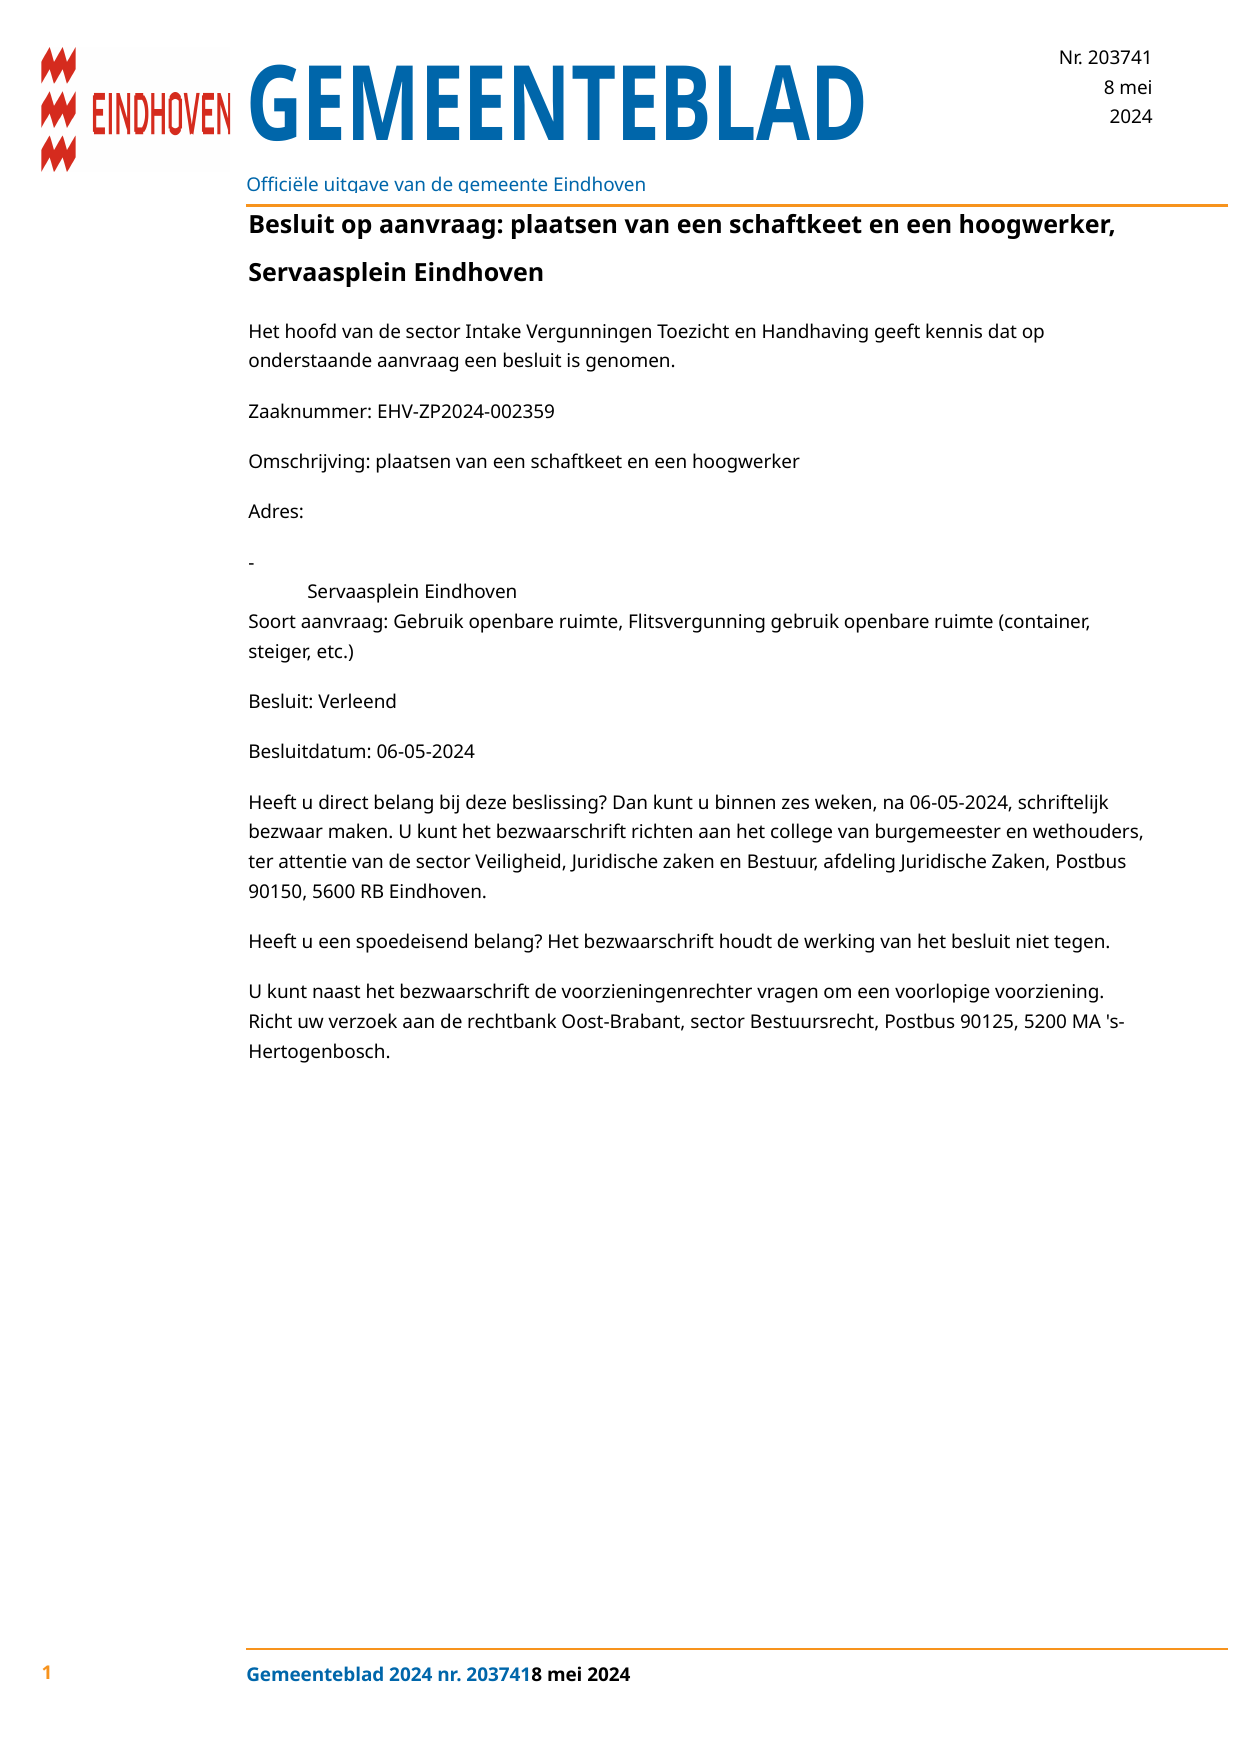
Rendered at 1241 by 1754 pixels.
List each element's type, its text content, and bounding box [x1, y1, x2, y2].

text Besluit: Verleend [248, 688, 1152, 714]
picture [41, 47, 231, 172]
text Heeft u direct belang bij deze beslissing? Dan kunt u binnen zes weken, na 06-05-2024, schriftelijk bezwaar maken. U kunt het bezwaarschrift richten aan het college van burgemeester en wethouders, ter attentie van de sector Veiligheid, Juridische zaken en Bestuur, afdeling Juridische Zaken, Postbus 90150, 5600 RB Eindhoven. [248, 789, 1152, 904]
text Zaaknummer: EHV-ZP2024-002359 [248, 398, 1152, 424]
text Heeft u een spoedeisend belang? Het bezwaarschrift houdt de werking van het besluit niet tegen. [248, 928, 1152, 954]
text U kunt naast het bezwaarschrift de voorzieningenrechter vragen om een voorlopige voorziening. Richt uw verzoek aan de rechtbank Oost-Brabant, sector Bestuursrecht, Postbus 90125, 5200 MA 's-Hertogenbosch. [248, 979, 1152, 1064]
text Soort aanvraag: Gebruik openbare ruimte, Flitsvergunning gebruik openbare ruimte (container, steiger, etc.) [248, 608, 1152, 664]
text Het hoofd van de sector Intake Vergunningen Toezicht en Handhaving geeft kennis dat op onderstaande aanvraag een besluit is genomen. [248, 318, 1152, 373]
text Adres: [248, 499, 1152, 524]
text Besluit op aanvraag: plaatsen van een schaftkeet en een hoogwerker, Servaasplein Eindhoven [248, 207, 1152, 288]
text Besluitdatum: 06-05-2024 [248, 739, 1152, 764]
list Servaasplein Eindhoven [248, 579, 1152, 604]
text Omschrijving: plaatsen van een schaftkeet en een hoogwerker [248, 448, 1152, 474]
